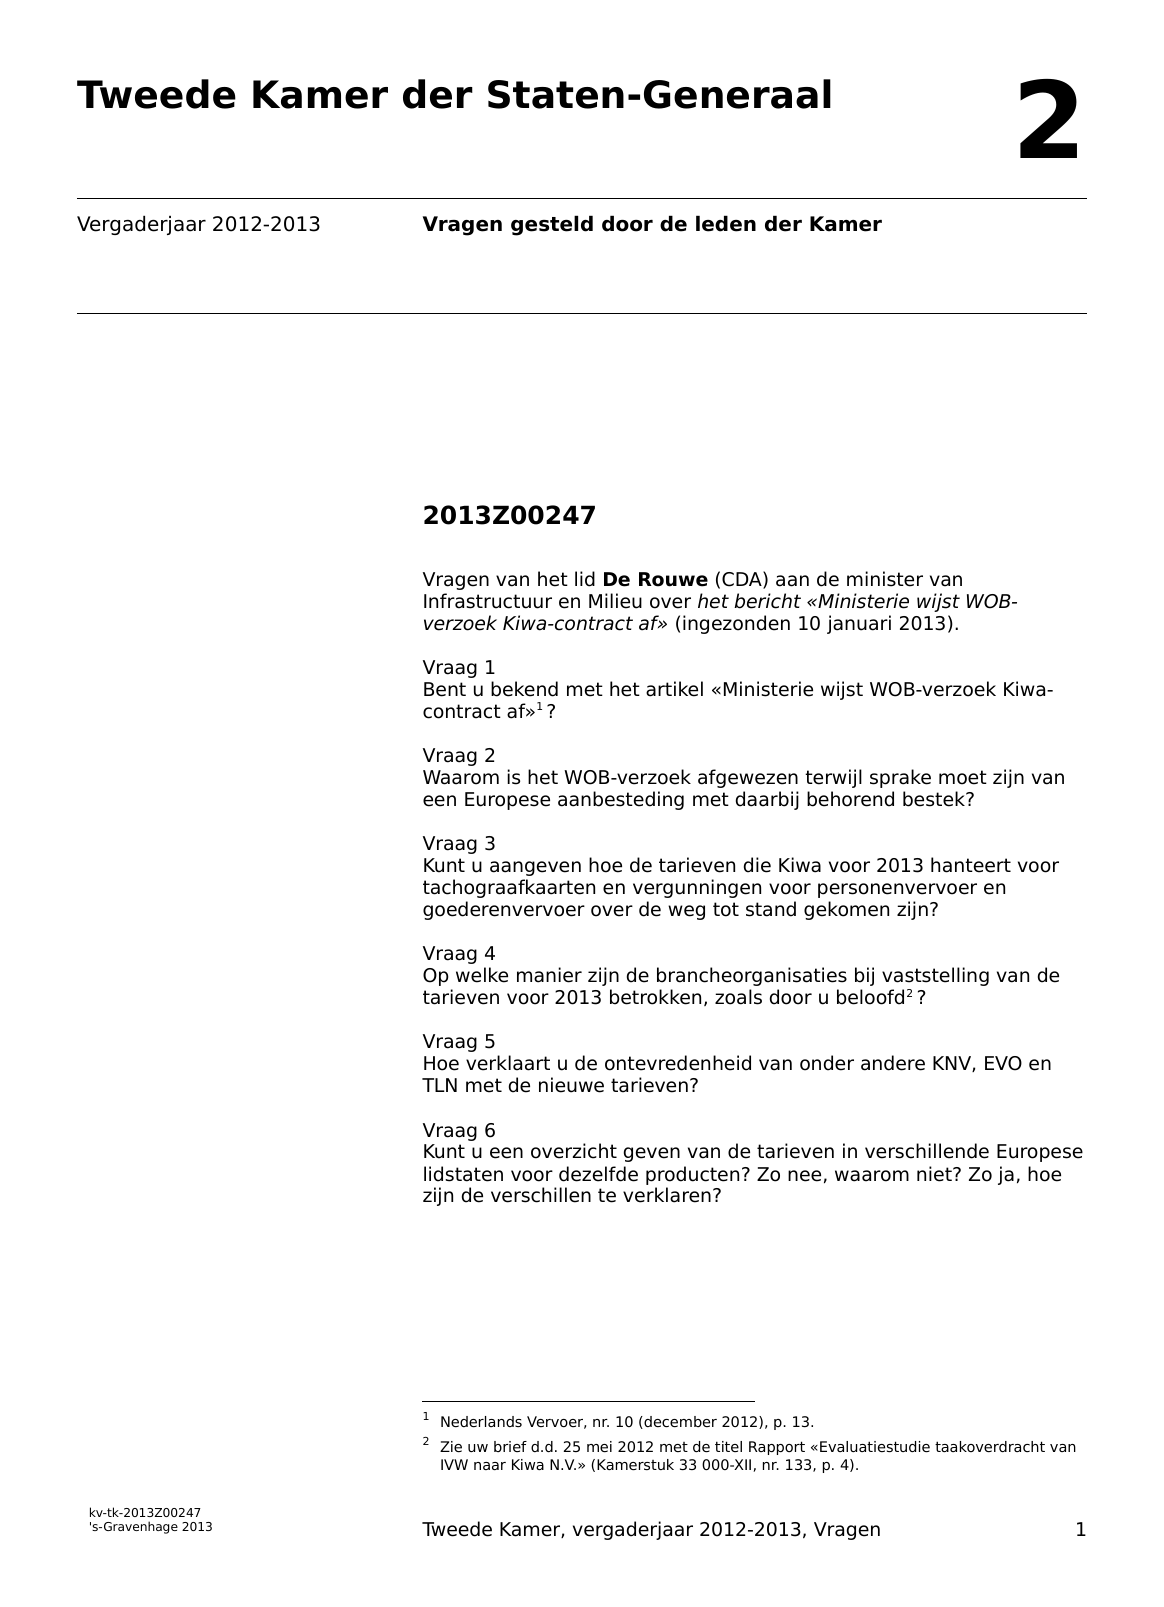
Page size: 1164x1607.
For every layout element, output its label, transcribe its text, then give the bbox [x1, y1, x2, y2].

text Vraag 3 [422, 833, 1087, 855]
text 's-Gravenhage 2013 [88, 1520, 323, 1534]
text Vraag 2 [422, 745, 1087, 767]
text Vraag 4 [422, 943, 1087, 965]
text Kunt u aangeven hoe de tarieven die Kiwa voor 2013 hanteert voor tachograafkaarten en vergunningen voor personenvervoer en goederenvervoer over de weg tot stand gekomen zijn? [422, 855, 1087, 921]
text Waarom is het WOB-verzoek afgewezen terwijl sprake moet zijn van een Europese aanbesteding met daarbij behorend bestek? [422, 767, 1087, 811]
text Vragen van het lid De Rouwe (CDA) aan de minister van Infrastructuur en Milieu over het bericht «Ministerie wijst WOB-verzoek Kiwa-contract af» (ingezonden 10 januari 2013). [422, 569, 1087, 635]
table_header Tweede Kamer der Staten-Generaal [77, 59, 886, 198]
text Bent u bekend met het artikel «Ministerie wijst WOB-verzoek Kiwa-contract af»? [422, 679, 1087, 723]
text kv-tk-2013Z00247 [88, 1506, 323, 1520]
text Vraag 6 [422, 1119, 1087, 1141]
table_header 2 [886, 59, 1087, 198]
text Nederlands Vervoer, nr. 10 (december 2012), p. 13. [422, 1410, 1087, 1432]
text Vraag 1 [422, 657, 1087, 679]
text Vraag 5 [422, 1031, 1087, 1053]
text Hoe verklaart u de ontevredenheid van onder andere KNV, EVO en TLN met de nieuwe tarieven? [422, 1053, 1087, 1097]
text Zie uw brief d.d. 25 mei 2012 met de titel Rapport «Evaluatiestudie taakoverdracht van IVW naar Kiwa N.V.» (Kamerstuk 33 000-XII, nr. 133, p. 4). [422, 1435, 1087, 1474]
text Kunt u een overzicht geven van de tarieven in verschillende Europese lidstaten voor dezelfde producten? Zo nee, waarom niet? Zo ja, hoe zijn de verschillen te verklaren? [422, 1141, 1087, 1207]
text Op welke manier zijn de brancheorganisaties bij vaststelling van de tarieven voor 2013 betrokken, zoals door u beloofd? [422, 965, 1087, 1009]
table_cell Vragen gesteld door de leden der Kamer [422, 199, 1087, 313]
text 2013Z00247 [422, 501, 1087, 531]
table_cell Vergaderjaar 2012-2013 [77, 199, 422, 313]
